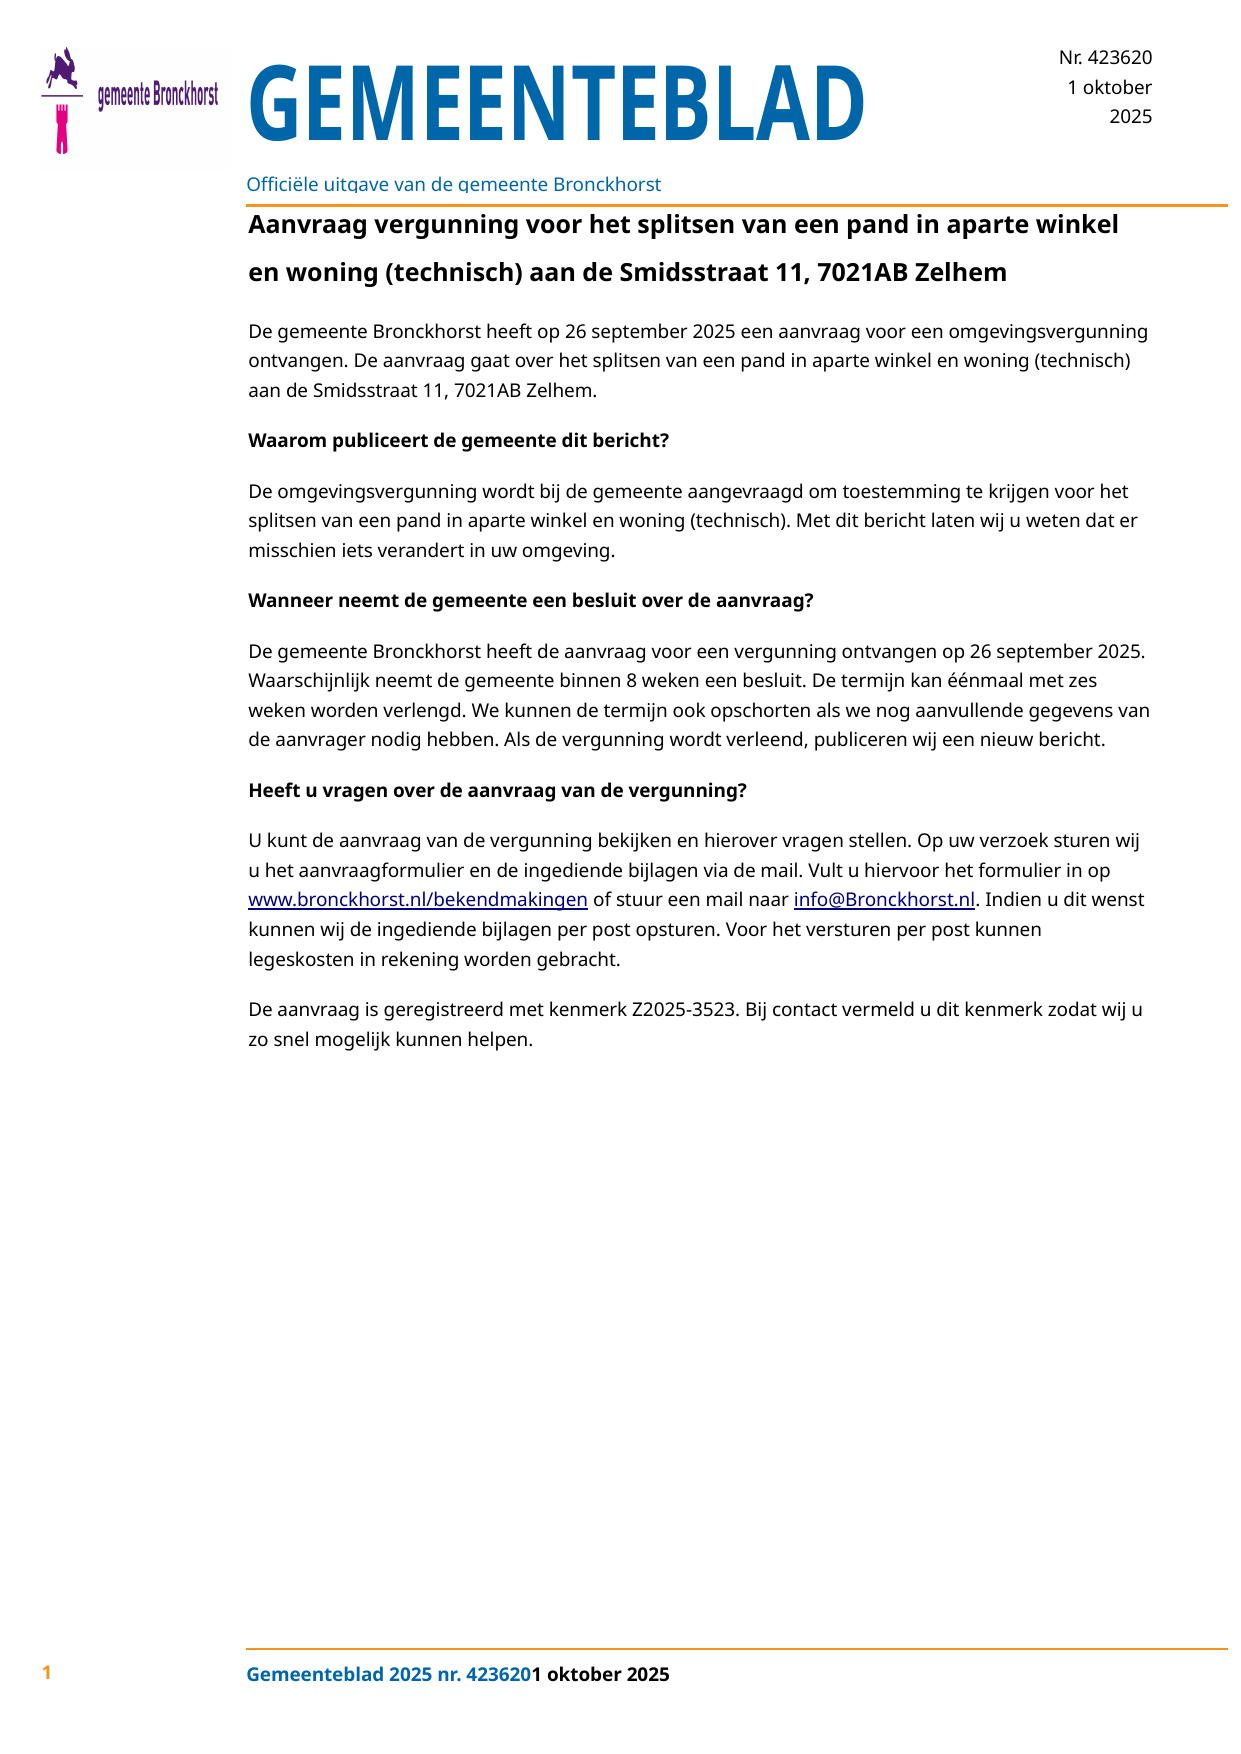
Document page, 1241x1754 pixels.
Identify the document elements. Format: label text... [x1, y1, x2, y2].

text Wanneer neemt de gemeente een besluit over de aanvraag? [248, 587, 1152, 613]
text De gemeente Bronckhorst heeft op 26 september 2025 een aanvraag voor een omgevingsvergunning ontvangen. De aanvraag gaat over het splitsen van een pand in aparte winkel en woning (technisch) aan de Smidsstraat 11, 7021AB Zelhem. [248, 318, 1152, 403]
text De aanvraag is geregistreerd met kenmerk Z2025-3523. Bij contact vermeld u dit kenmerk zodat wij u zo snel mogelijk kunnen helpen. [248, 996, 1152, 1052]
text Waarom publiceert de gemeente dit bericht? [248, 427, 1152, 453]
text Aanvraag vergunning voor het splitsen van een pand in aparte winkel en woning (technisch) aan de Smidsstraat 11, 7021AB Zelhem [248, 207, 1152, 288]
text De omgevingsvergunning wordt bij de gemeente aangevraagd om toestemming te krijgen voor het splitsen van een pand in aparte winkel en woning (technisch). Met dit bericht laten wij u weten dat er misschien iets verandert in uw omgeving. [248, 478, 1152, 563]
text De gemeente Bronckhorst heeft de aanvraag voor een vergunning ontvangen op 26 september 2025. Waarschijnlijk neemt de gemeente binnen 8 weken een besluit. De termijn kan éénmaal met zes weken worden verlengd. We kunnen de termijn ook opschorten als we nog aanvullende gegevens van de aanvrager nodig hebben. Als de vergunning wordt verleend, publiceren wij een nieuw bericht. [248, 638, 1152, 752]
picture [41, 47, 231, 172]
text Heeft u vragen over de aanvraag van de vergunning? [248, 777, 1152, 803]
text U kunt de aanvraag van de vergunning bekijken en hierover vragen stellen. Op uw verzoek sturen wij u het aanvraagformulier en de ingediende bijlagen via de mail. Vult u hiervoor het formulier in op www.bronckhorst.nl/bekendmakingen of stuur een mail naar info@Bronckhorst.nl. Indien u dit wenst kunnen wij de ingediende bijlagen per post opsturen. Voor het versturen per post kunnen legeskosten in rekening worden gebracht. [248, 827, 1152, 972]
